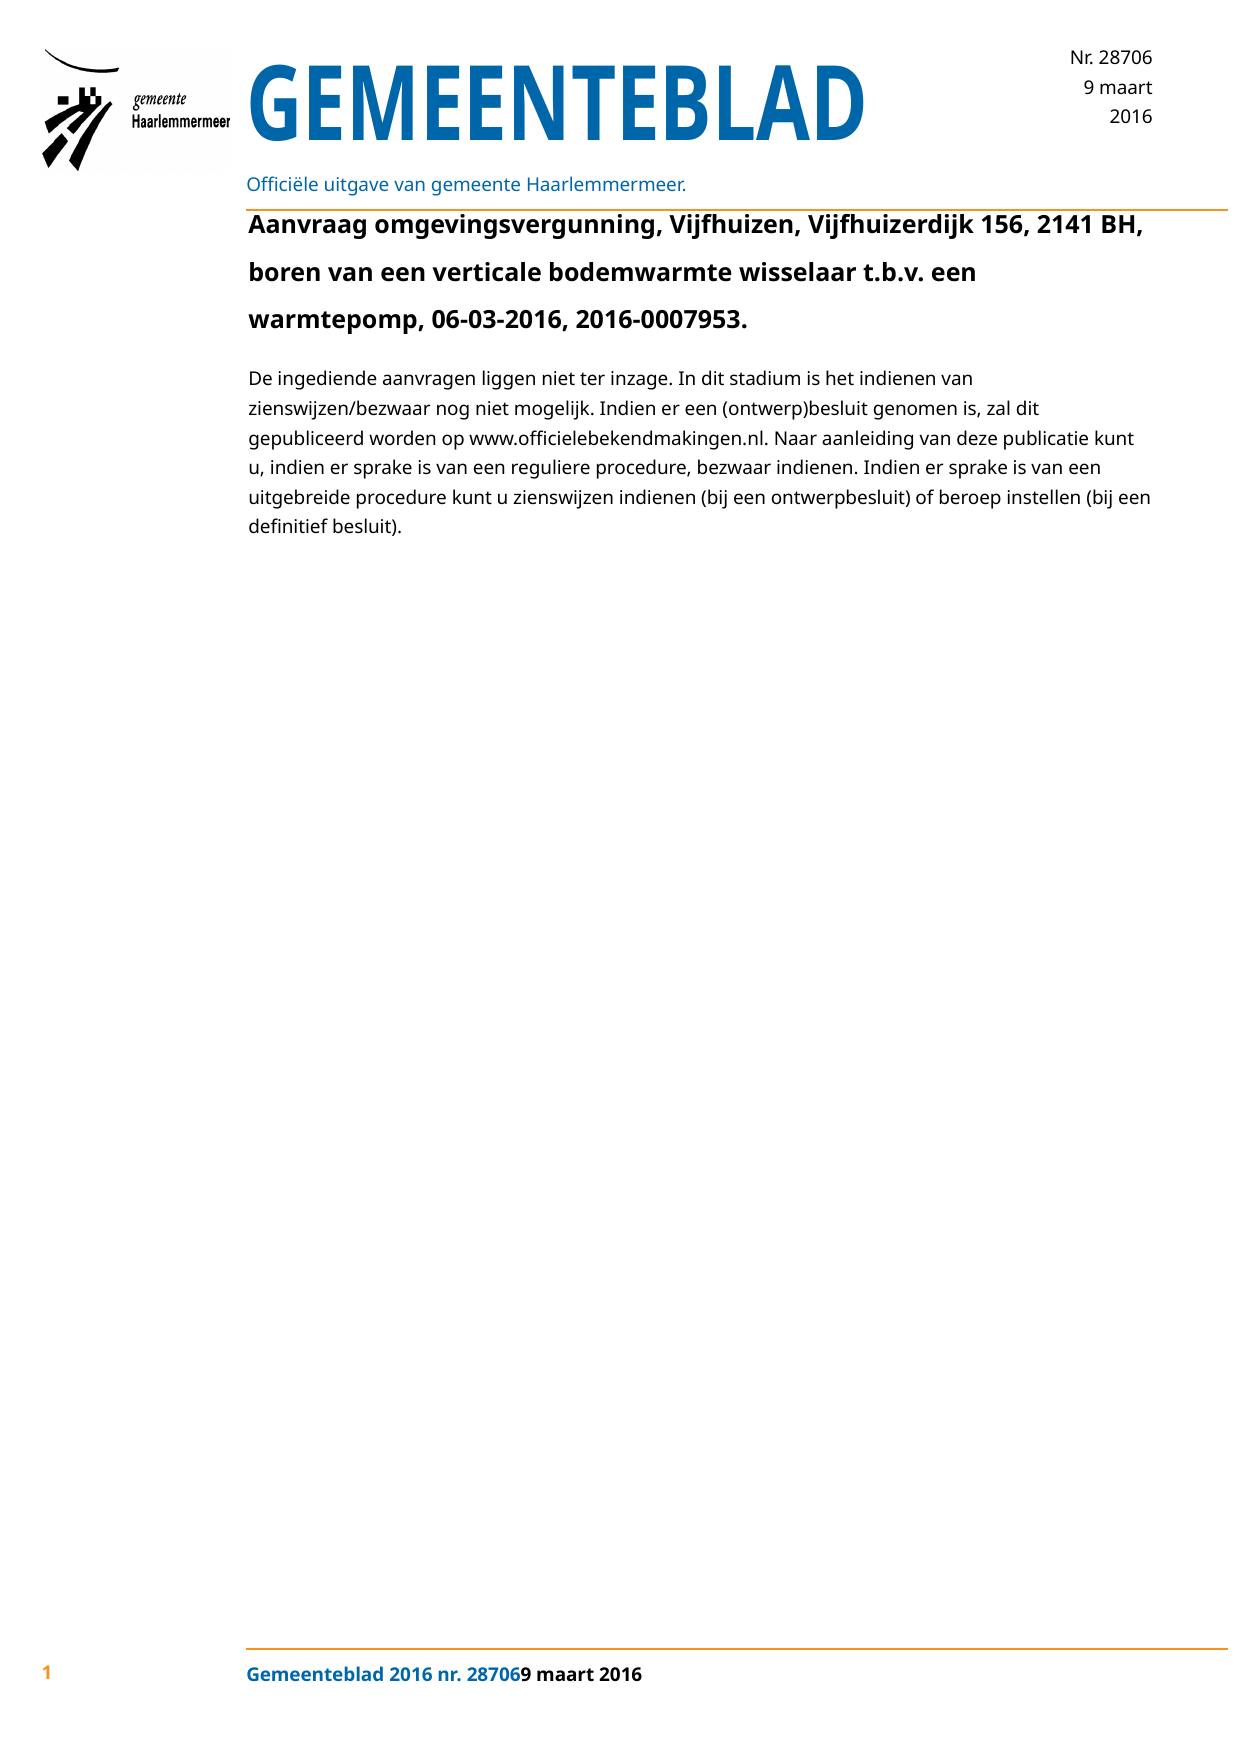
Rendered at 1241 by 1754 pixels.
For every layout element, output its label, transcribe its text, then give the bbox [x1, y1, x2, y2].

text Aanvraag omgevingsvergunning, Vijfhuizen, Vijfhuizerdijk 156, 2141 BH, boren van een verticale bodemwarmte wisselaar t.b.v. een warmtepomp, 06-03-2016, 2016-0007953. [248, 211, 1152, 336]
text De ingediende aanvragen liggen niet ter inzage. In dit stadium is het indienen van zienswijzen/bezwaar nog niet mogelijk. Indien er een (ontwerp)besluit genomen is, zal dit gepubliceerd worden op www.officielebekendmakingen.nl. Naar aanleiding van deze publicatie kunt u, indien er sprake is van een reguliere procedure, bezwaar indienen. Indien er sprake is van een uitgebreide procedure kunt u zienswijzen indienen (bij een ontwerpbesluit) of beroep instellen (bij een definitief besluit). [248, 366, 1152, 539]
picture [41, 47, 231, 172]
